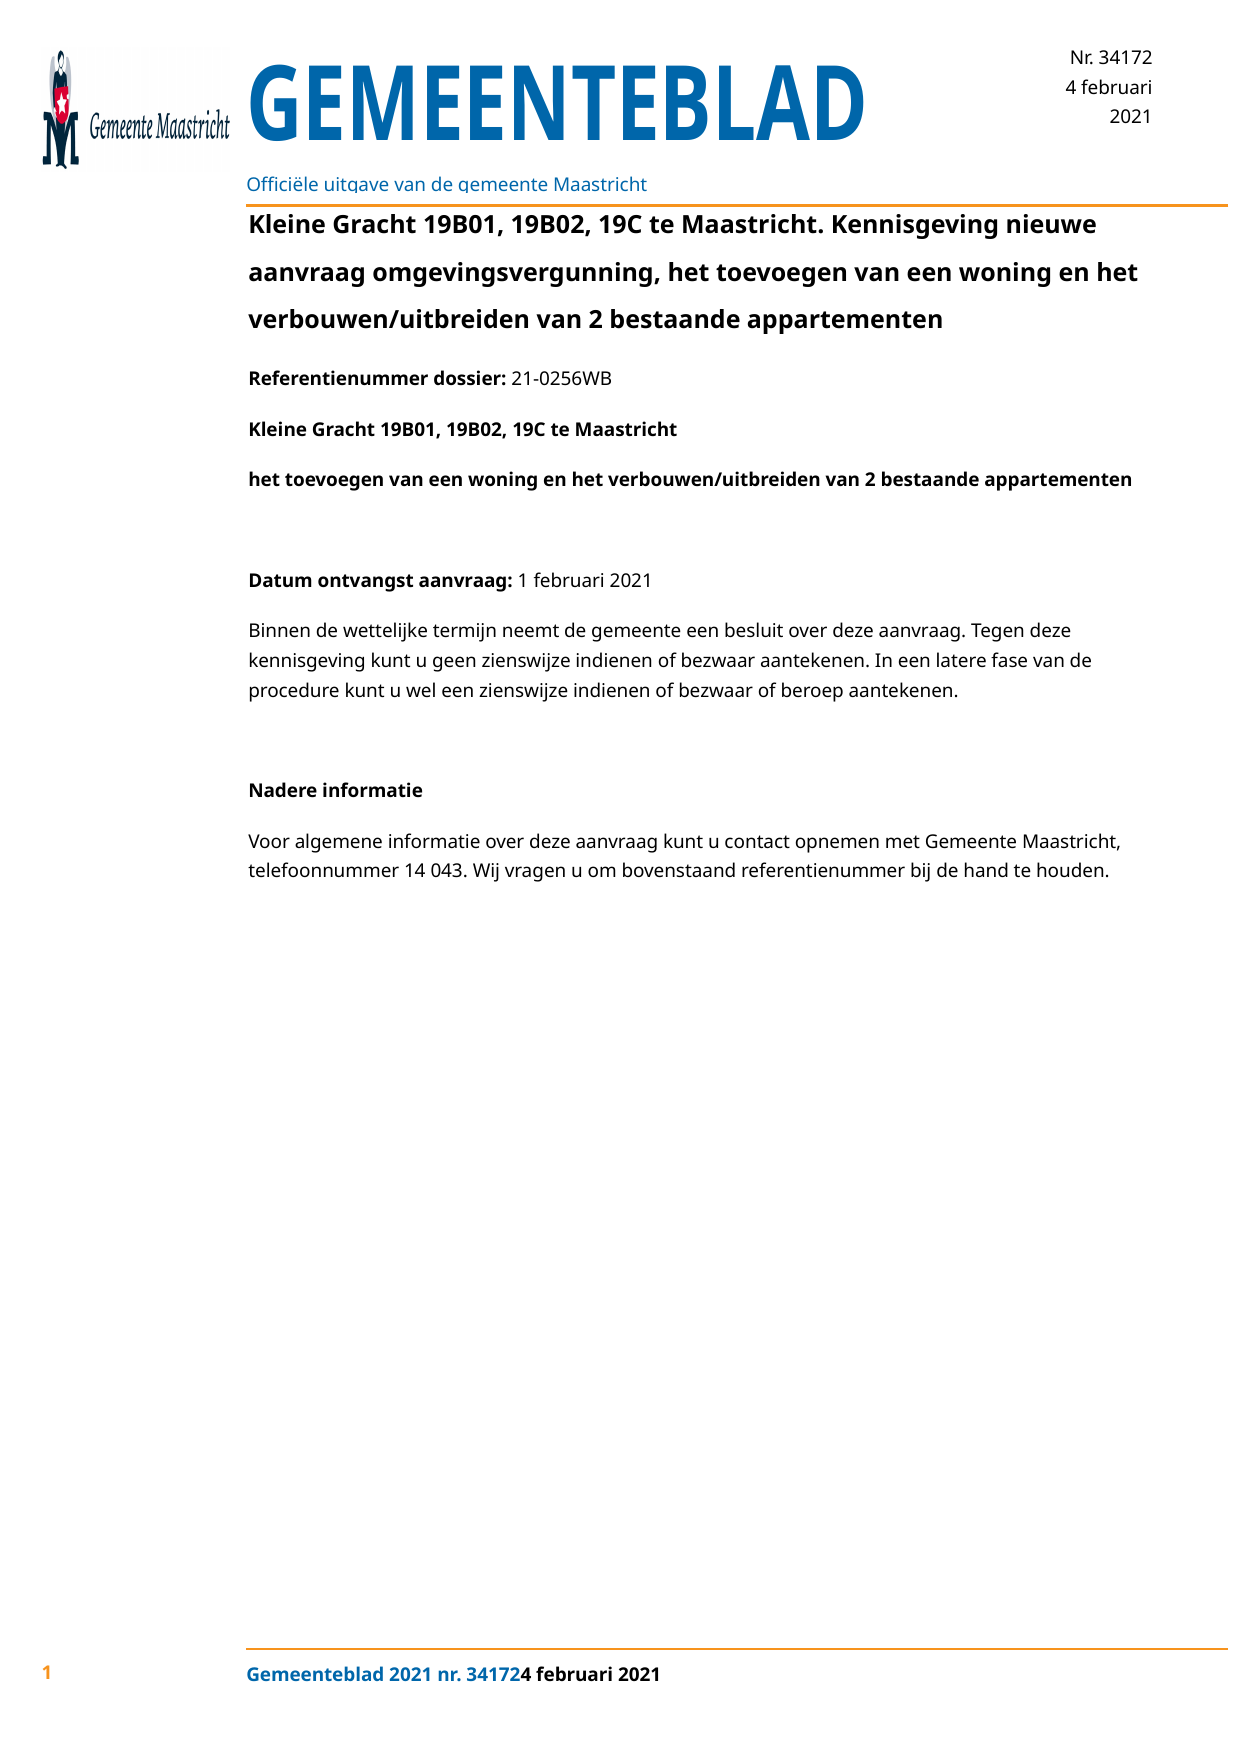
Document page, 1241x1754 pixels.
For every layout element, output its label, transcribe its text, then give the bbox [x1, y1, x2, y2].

text Datum ontvangst aanvraag: 1 februari 2021 [248, 567, 1152, 593]
text Nadere informatie [248, 778, 1152, 803]
text Kleine Gracht 19B01, 19B02, 19C te Maastricht. Kennisgeving nieuwe aanvraag omgevingsvergunning, het toevoegen van een woning en het verbouwen/uitbreiden van 2 bestaande appartementen [248, 207, 1152, 336]
text Voor algemene informatie over deze aanvraag kunt u contact opnemen met Gemeente Maastricht, telefoonnummer 14 043. Wij vragen u om bovenstaand referentienummer bij de hand te houden. [248, 828, 1152, 883]
text het toevoegen van een woning en het verbouwen/uitbreiden van 2 bestaande appartementen [248, 466, 1152, 492]
text Binnen de wettelijke termijn neemt de gemeente een besluit over deze aanvraag. Tegen deze kennisgeving kunt u geen zienswijze indienen of bezwaar aantekenen. In een latere fase van de procedure kunt u wel een zienswijze indienen of bezwaar of beroep aantekenen. [248, 618, 1152, 702]
text Referentienummer dossier: 21-0256WB [248, 366, 1152, 391]
picture [41, 47, 231, 172]
text Kleine Gracht 19B01, 19B02, 19C te Maastricht [248, 416, 1152, 442]
